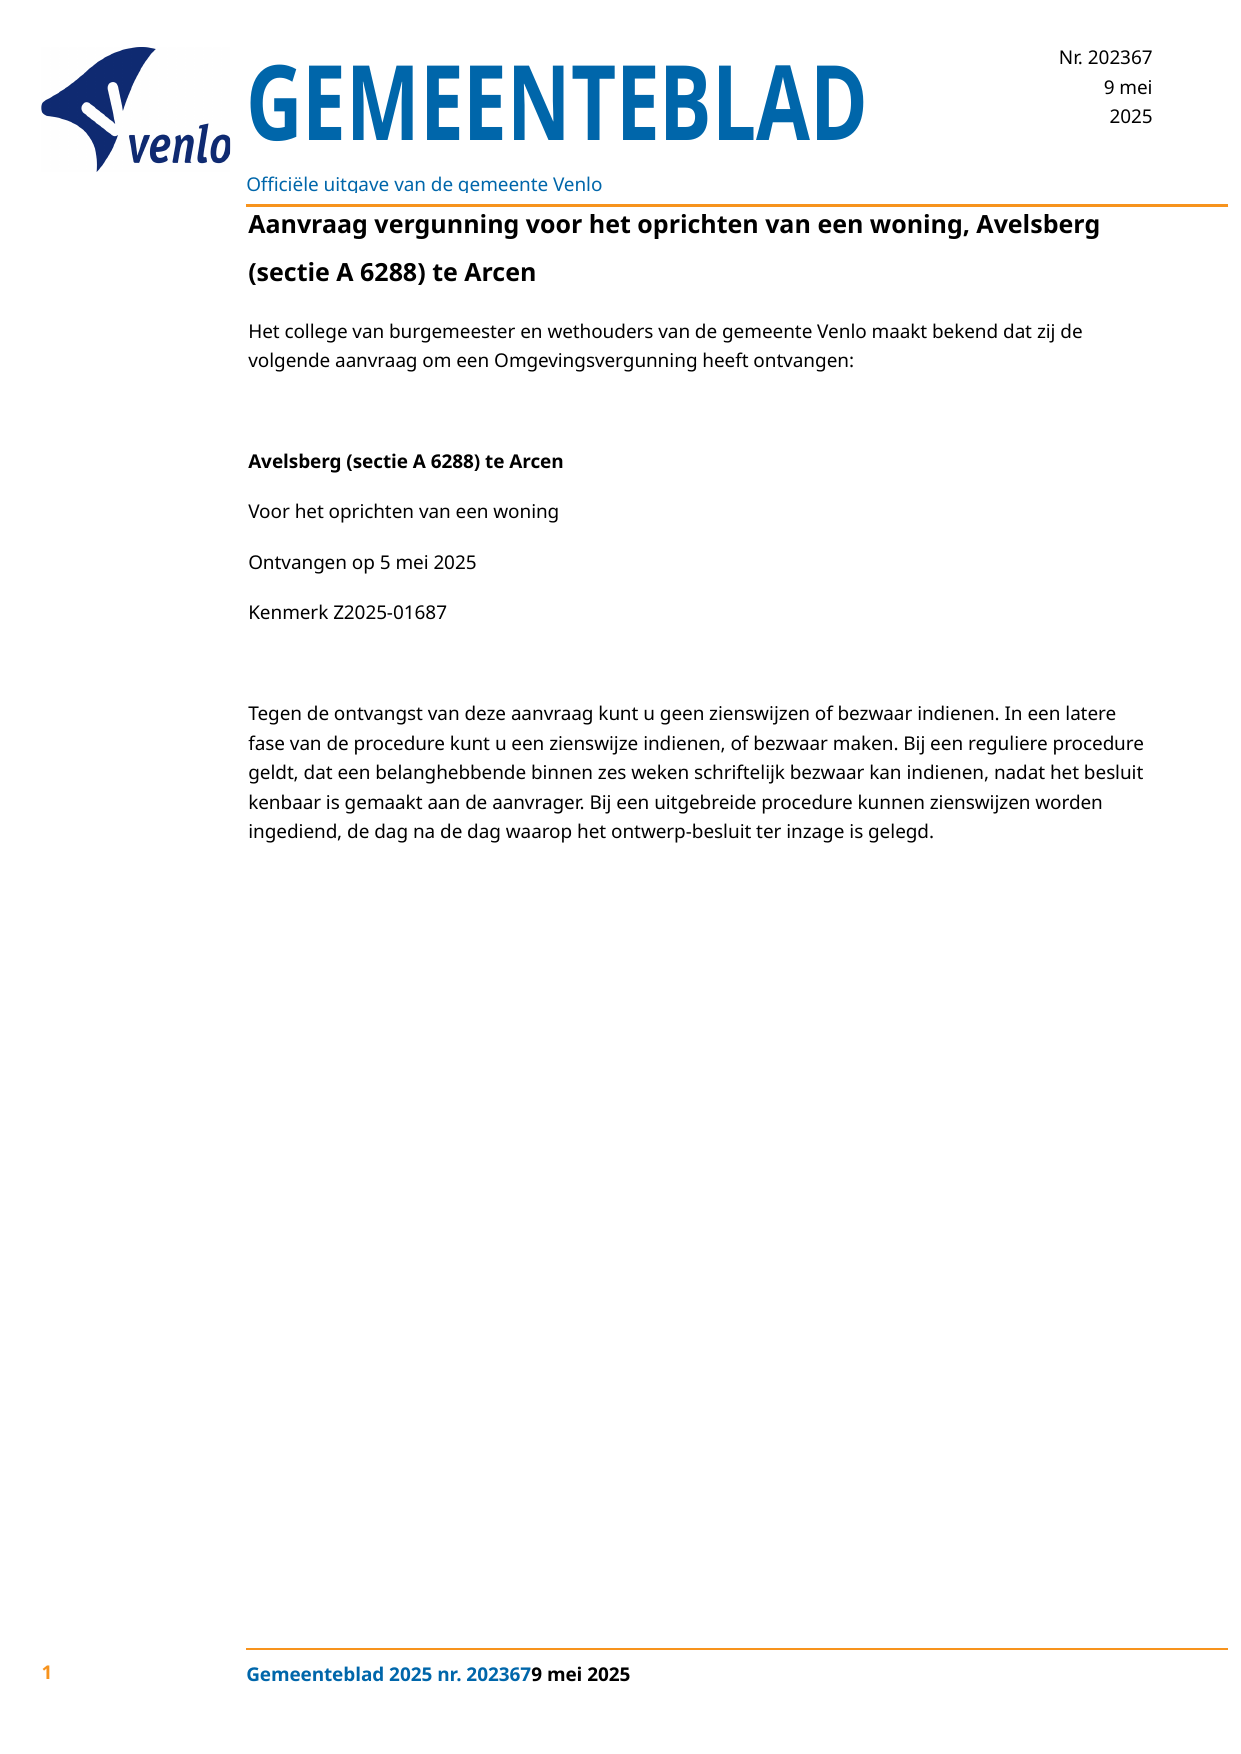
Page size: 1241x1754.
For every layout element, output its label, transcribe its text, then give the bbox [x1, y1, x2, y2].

text Voor het oprichten van een woning [248, 499, 1152, 524]
text Het college van burgemeester en wethouders van de gemeente Venlo maakt bekend dat zij de volgende aanvraag om een Omgevingsvergunning heeft ontvangen: [248, 318, 1152, 373]
text Kenmerk Z2025-01687 [248, 599, 1152, 625]
text Avelsberg (sectie A 6288) te Arcen [248, 448, 1152, 474]
text Aanvraag vergunning voor het oprichten van een woning, Avelsberg (sectie A 6288) te Arcen [248, 207, 1152, 288]
text Ontvangen op 5 mei 2025 [248, 549, 1152, 575]
picture [41, 47, 231, 172]
text Tegen de ontvangst van deze aanvraag kunt u geen zienswijzen of bezwaar indienen. In een latere fase van de procedure kunt u een zienswijze indienen, of bezwaar maken. Bij een reguliere procedure geldt, dat een belanghebbende binnen zes weken schriftelijk bezwaar kan indienen, nadat het besluit kenbaar is gemaakt aan de aanvrager. Bij een uitgebreide procedure kunnen zienswijzen worden ingediend, de dag na de dag waarop het ontwerp-besluit ter inzage is gelegd. [248, 700, 1152, 844]
